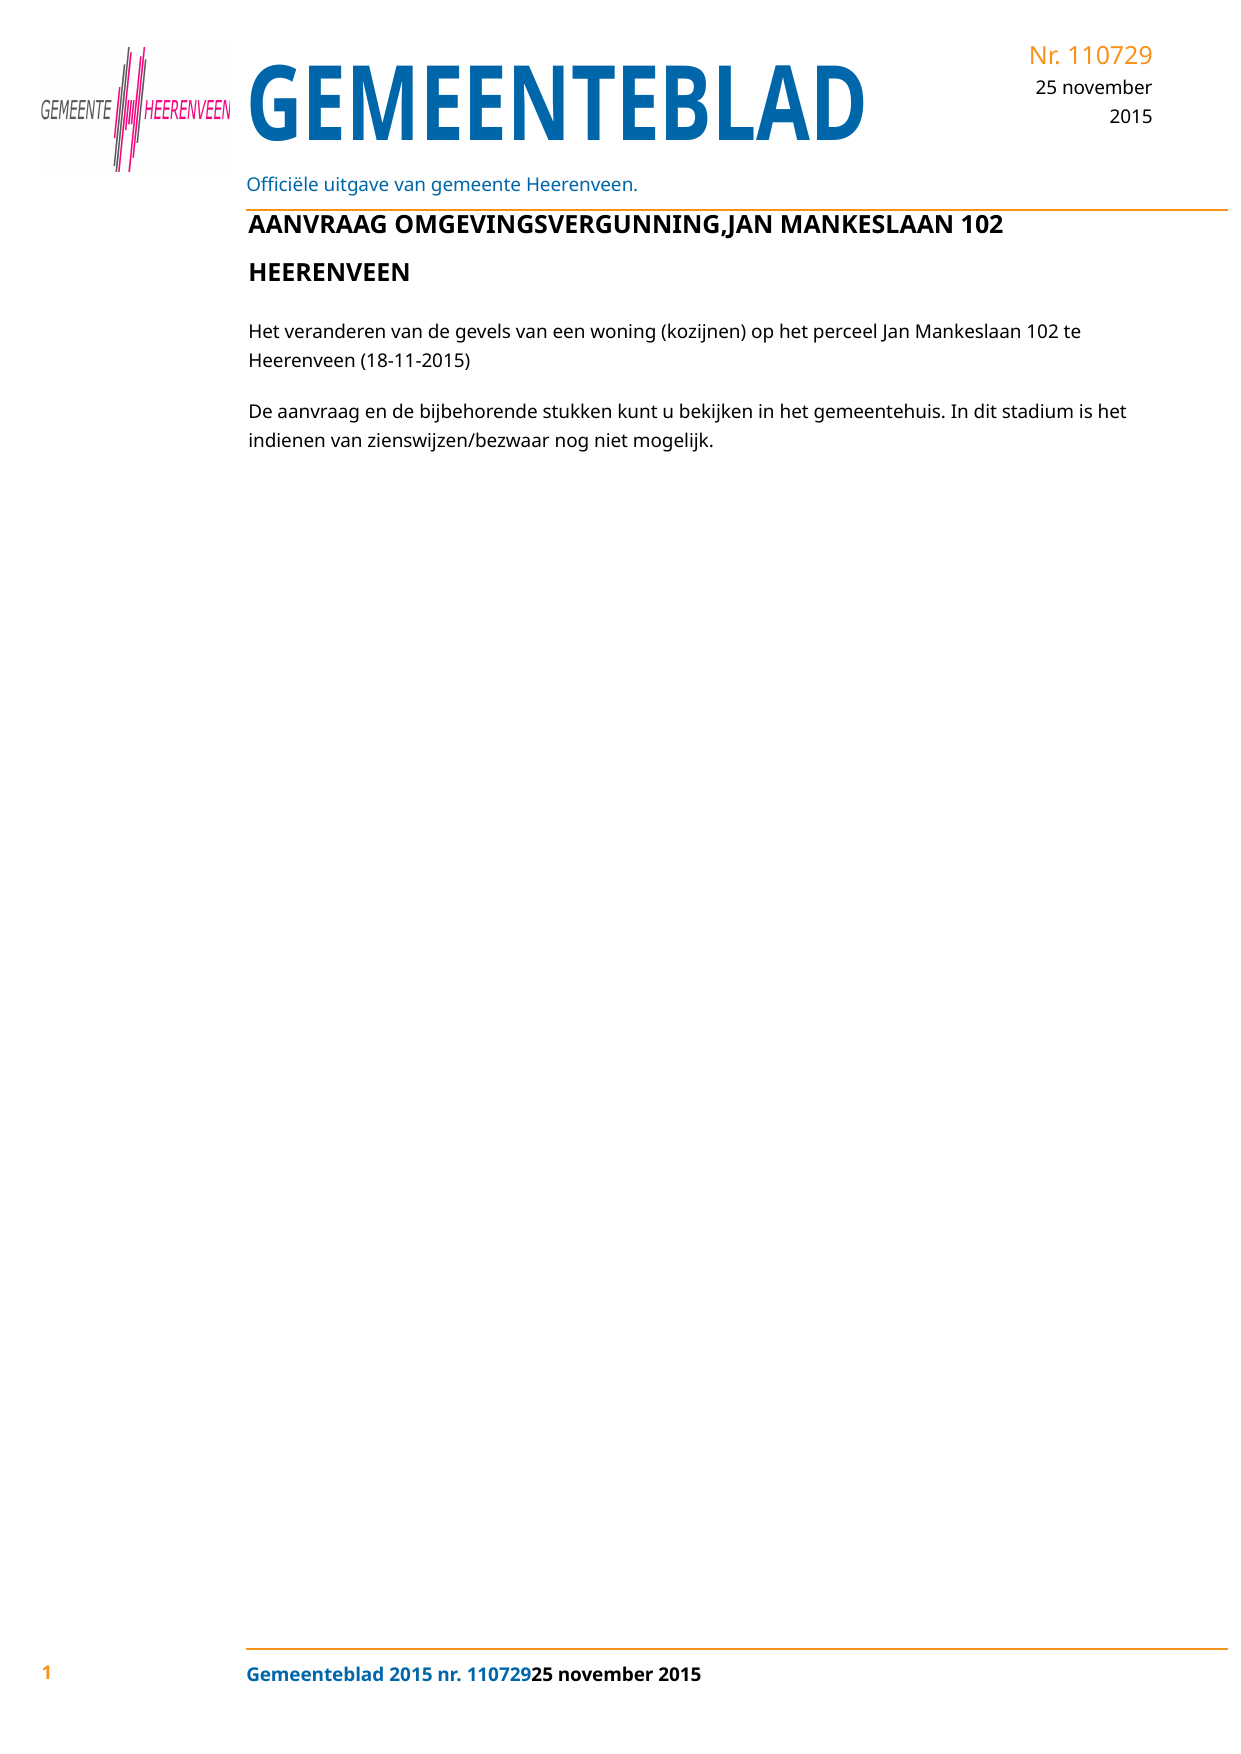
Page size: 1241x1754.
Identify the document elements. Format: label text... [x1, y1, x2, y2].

text De aanvraag en de bijbehorende stukken kunt u bekijken in het gemeentehuis. In dit stadium is het indienen van zienswijzen/bezwaar nog niet mogelijk. [248, 398, 1152, 453]
picture [41, 47, 231, 172]
text Het veranderen van de gevels van een woning (kozijnen) op het perceel Jan Mankeslaan 102 te Heerenveen (18-11-2015) [248, 318, 1152, 373]
text AANVRAAG OMGEVINGSVERGUNNING,JAN MANKESLAAN 102 HEERENVEEN [248, 211, 1152, 288]
